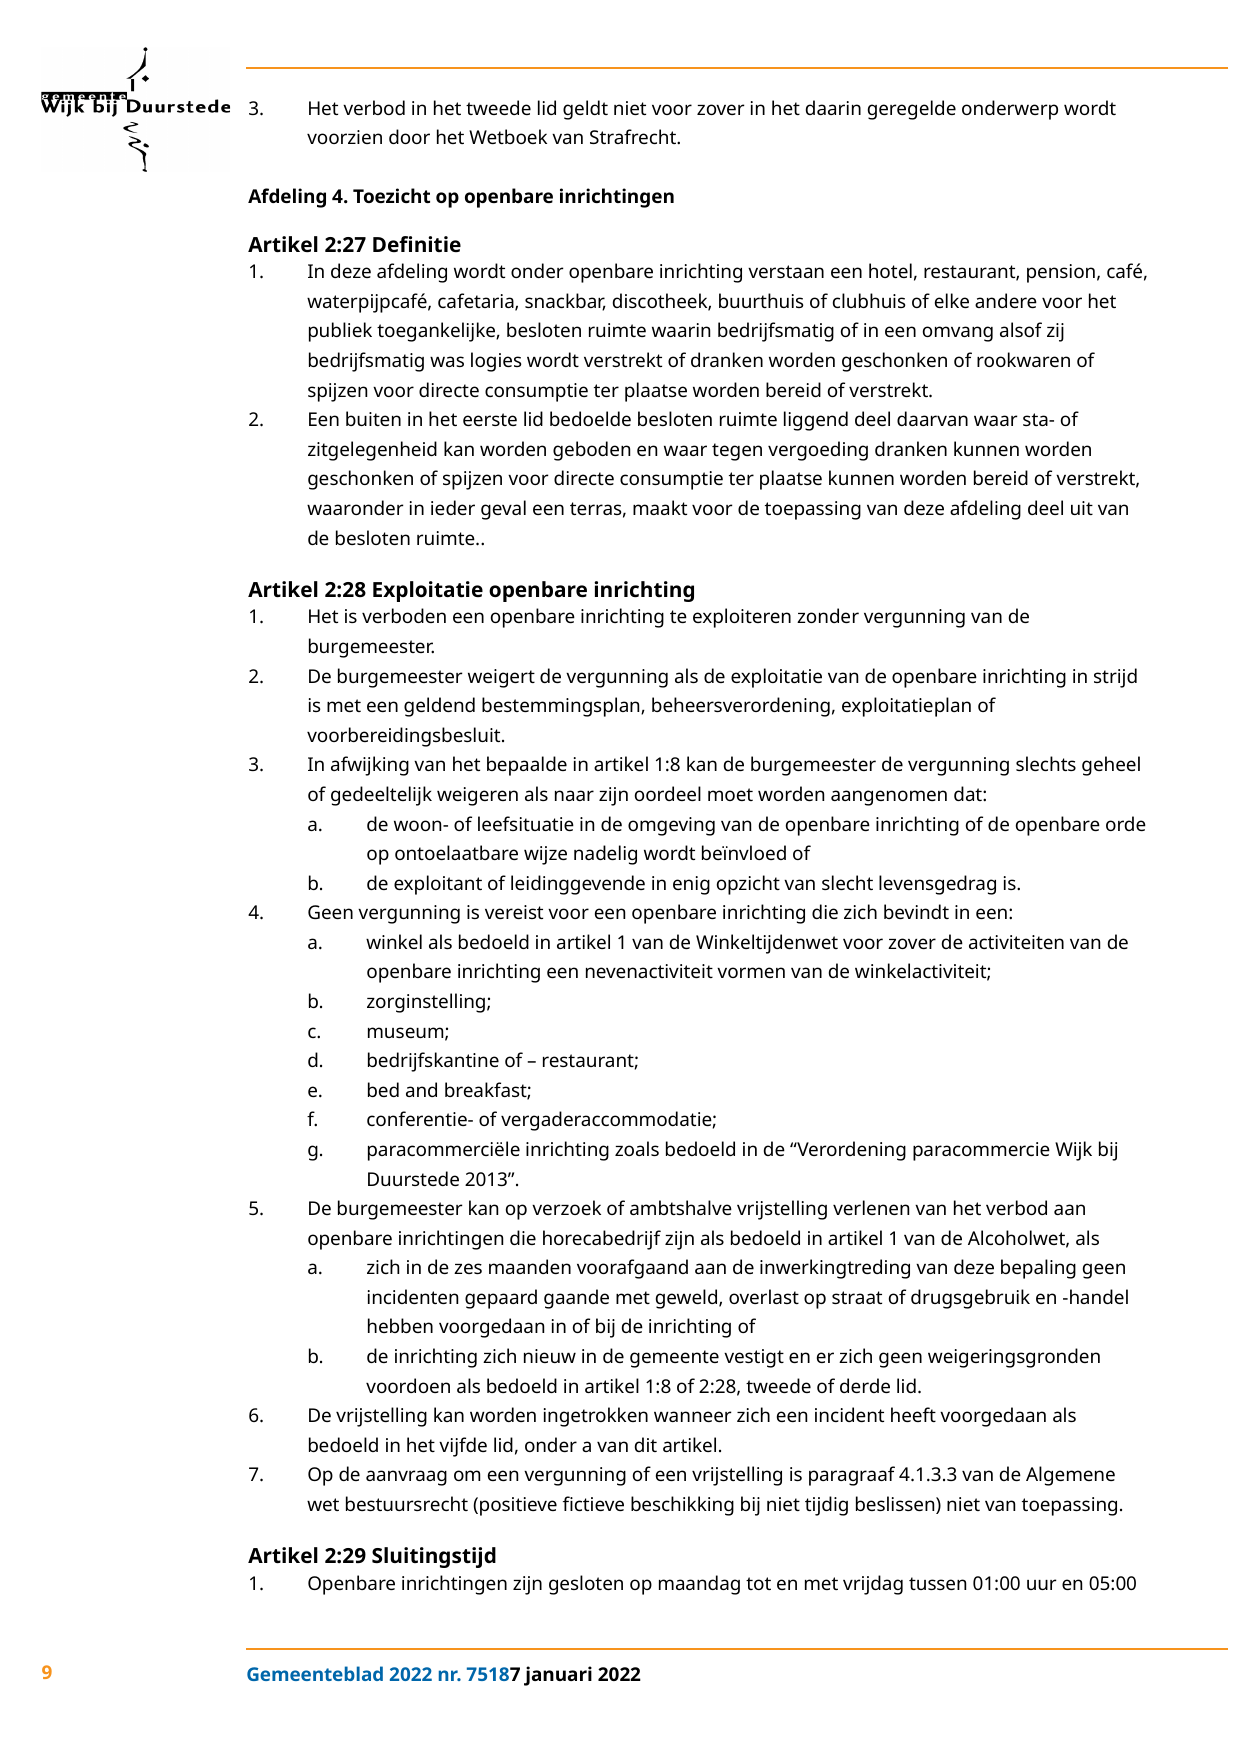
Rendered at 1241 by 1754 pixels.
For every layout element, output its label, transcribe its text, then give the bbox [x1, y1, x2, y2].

picture [41, 47, 231, 172]
text Afdeling 4. Toezicht op openbare inrichtingen [248, 183, 1152, 209]
list conferentie- of vergaderaccommodatie; [307, 1107, 1152, 1132]
list In afwijking van het bepaalde in artikel 1:8 kan de burgemeester de vergunning slechts geheel of gedeeltelijk weigeren als naar zijn oordeel moet worden aangenomen dat: [248, 752, 1152, 807]
text Artikel 2:29 Sluitingstijd [248, 1542, 1152, 1570]
list Een buiten in het eerste lid bedoelde besloten ruimte liggend deel daarvan waar sta- of zitgelegenheid kan worden geboden en waar tegen vergoeding dranken kunnen worden geschonken of spijzen voor directe consumptie ter plaatse kunnen worden bereid of verstrekt, waaronder in ieder geval een terras, maakt voor de toepassing van deze afdeling deel uit van de besloten ruimte.. [248, 406, 1152, 551]
list Op de aanvraag om een vergunning of een vrijstelling is paragraaf 4.1.3.3 van de Algemene wet bestuursrecht (positieve fictieve beschikking bij niet tijdig beslissen) niet van toepassing. [248, 1462, 1152, 1517]
list Geen vergunning is vereist voor een openbare inrichting die zich bevindt in een: [248, 899, 1152, 925]
list De vrijstelling kan worden ingetrokken wanneer zich een incident heeft voorgedaan als bedoeld in het vijfde lid, onder a van dit artikel. [248, 1402, 1152, 1458]
list zorginstelling; [307, 988, 1152, 1014]
list winkel als bedoeld in artikel 1 van de Winkeltijdenwet voor zover de activiteiten van de openbare inrichting een nevenactiviteit vormen van de winkelactiviteit; [307, 929, 1152, 984]
list paracommerciële inrichting zoals bedoeld in de “Verordening paracommercie Wijk bij Duurstede 2013”. [307, 1136, 1152, 1191]
list bedrijfskantine of – restaurant; [307, 1047, 1152, 1073]
list Openbare inrichtingen zijn gesloten op maandag tot en met vrijdag tussen 01:00 uur en 05:00 [248, 1570, 1152, 1596]
list de exploitant of leidinggevende in enig opzicht van slecht levensgedrag is. [307, 870, 1152, 896]
list zich in de zes maanden voorafgaand aan de inwerkingtreding van deze bepaling geen incidenten gepaard gaande met geweld, overlast op straat of drugsgebruik en -handel hebben voorgedaan in of bij de inrichting of [307, 1254, 1152, 1339]
list de inrichting zich nieuw in de gemeente vestigt en er zich geen weigeringsgronden voordoen als bedoeld in artikel 1:8 of 2:28, tweede of derde lid. [307, 1343, 1152, 1398]
list de woon- of leefsituatie in de omgeving van de openbare inrichting of de openbare orde op ontoelaatbare wijze nadelig wordt beïnvloed of [307, 811, 1152, 866]
list bed and breakfast; [307, 1077, 1152, 1103]
list Het verbod in het tweede lid geldt niet voor zover in het daarin geregelde onderwerp wordt voorzien door het Wetboek van Strafrecht. [248, 95, 1152, 150]
list De burgemeester kan op verzoek of ambtshalve vrijstelling verlenen van het verbod aan openbare inrichtingen die horecabedrijf zijn als bedoeld in artikel 1 van de Alcoholwet, als [248, 1195, 1152, 1251]
text Artikel 2:27 Definitie [248, 230, 1152, 258]
list Het is verboden een openbare inrichting te exploiteren zonder vergunning van de burgemeester. [248, 604, 1152, 659]
list museum; [307, 1018, 1152, 1043]
list In deze afdeling wordt onder openbare inrichting verstaan een hotel, restaurant, pension, café, waterpijpcafé, cafetaria, snackbar, discotheek, buurthuis of clubhuis of elke andere voor het publiek toegankelijke, besloten ruimte waarin bedrijfsmatig of in een omvang alsof zij bedrijfsmatig was logies wordt verstrekt of dranken worden geschonken of rookwaren of spijzen voor directe consumptie ter plaatse worden bereid of verstrekt. [248, 258, 1152, 403]
list De burgemeester weigert de vergunning als de exploitatie van de openbare inrichting in strijd is met een geldend bestemmingsplan, beheersverordening, exploitatieplan of voorbereidingsbesluit. [248, 663, 1152, 748]
text Artikel 2:28 Exploitatie openbare inrichting [248, 575, 1152, 604]
